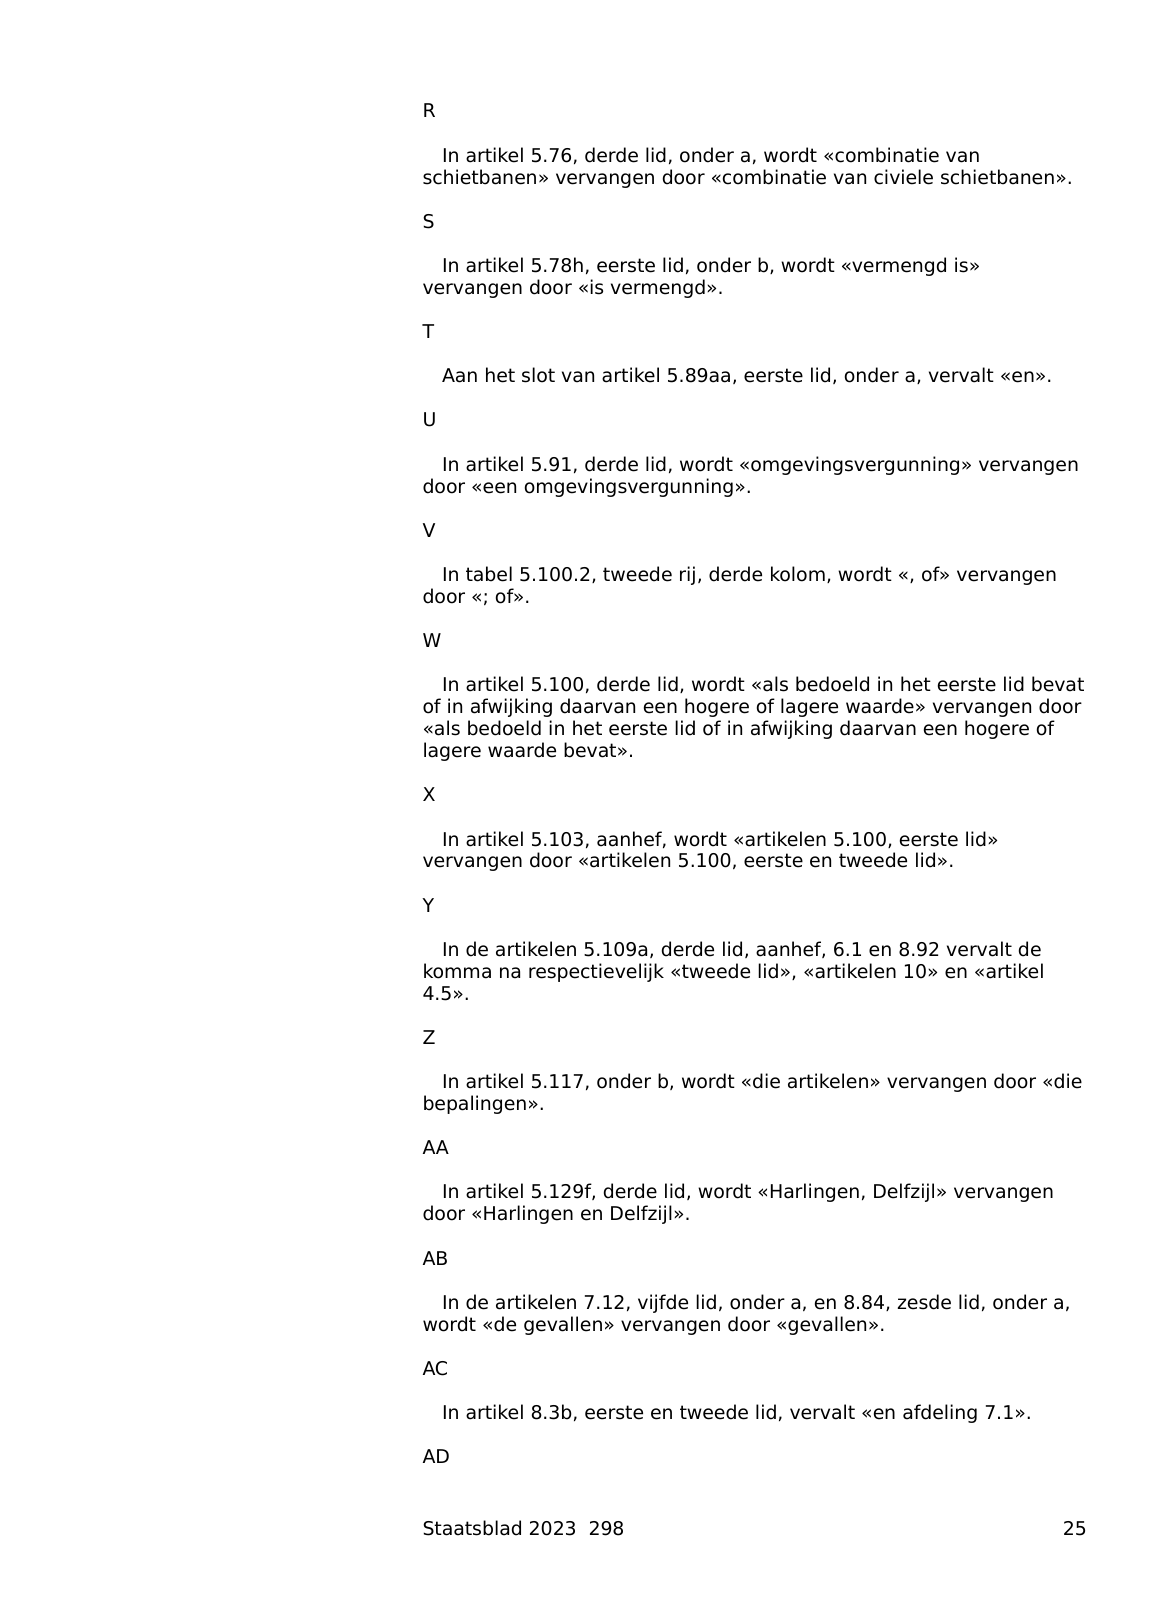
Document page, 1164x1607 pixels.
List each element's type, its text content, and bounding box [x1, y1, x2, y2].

text R [422, 100, 1087, 122]
text U [422, 409, 1087, 431]
text AA [422, 1137, 1087, 1159]
text AD [422, 1446, 1087, 1468]
text In tabel 5.100.2, tweede rij, derde kolom, wordt «, of» vervangen door «; of». [422, 564, 1087, 608]
text In de artikelen 7.12, vijfde lid, onder a, en 8.84, zesde lid, onder a, wordt «de gevallen» vervangen door «gevallen». [422, 1292, 1087, 1336]
text AB [422, 1247, 1087, 1269]
text In artikel 5.76, derde lid, onder a, wordt «combinatie van schietbanen» vervangen door «combinatie van civiele schietbanen». [422, 144, 1087, 188]
text In artikel 5.78h, eerste lid, onder b, wordt «vermengd is» vervangen door «is vermengd». [422, 255, 1087, 299]
text In artikel 5.129f, derde lid, wordt «Harlingen, Delfzijl» vervangen door «Harlingen en Delfzijl». [422, 1181, 1087, 1225]
text Z [422, 1027, 1087, 1049]
text In artikel 5.91, derde lid, wordt «omgevingsvergunning» vervangen door «een omgevingsvergunning». [422, 453, 1087, 497]
text In artikel 8.3b, eerste en tweede lid, vervalt «en afdeling 7.1». [422, 1402, 1087, 1424]
text X [422, 784, 1087, 806]
text S [422, 211, 1087, 233]
text In artikel 5.103, aanhef, wordt «artikelen 5.100, eerste lid» vervangen door «artikelen 5.100, eerste en tweede lid». [422, 828, 1087, 872]
text In de artikelen 5.109a, derde lid, aanhef, 6.1 en 8.92 vervalt de komma na respectievelijk «tweede lid», «artikelen 10» en «artikel 4.5». [422, 939, 1087, 1005]
text Y [422, 894, 1087, 917]
text In artikel 5.117, onder b, wordt «die artikelen» vervangen door «die bepalingen». [422, 1071, 1087, 1115]
text AC [422, 1358, 1087, 1380]
text W [422, 630, 1087, 652]
text T [422, 321, 1087, 343]
text In artikel 5.100, derde lid, wordt «als bedoeld in het eerste lid bevat of in afwijking daarvan een hogere of lagere waarde» vervangen door «als bedoeld in het eerste lid of in afwijking daarvan een hogere of lagere waarde bevat». [422, 674, 1087, 762]
text Aan het slot van artikel 5.89aa, eerste lid, onder a, vervalt «en». [422, 365, 1087, 387]
text V [422, 520, 1087, 542]
